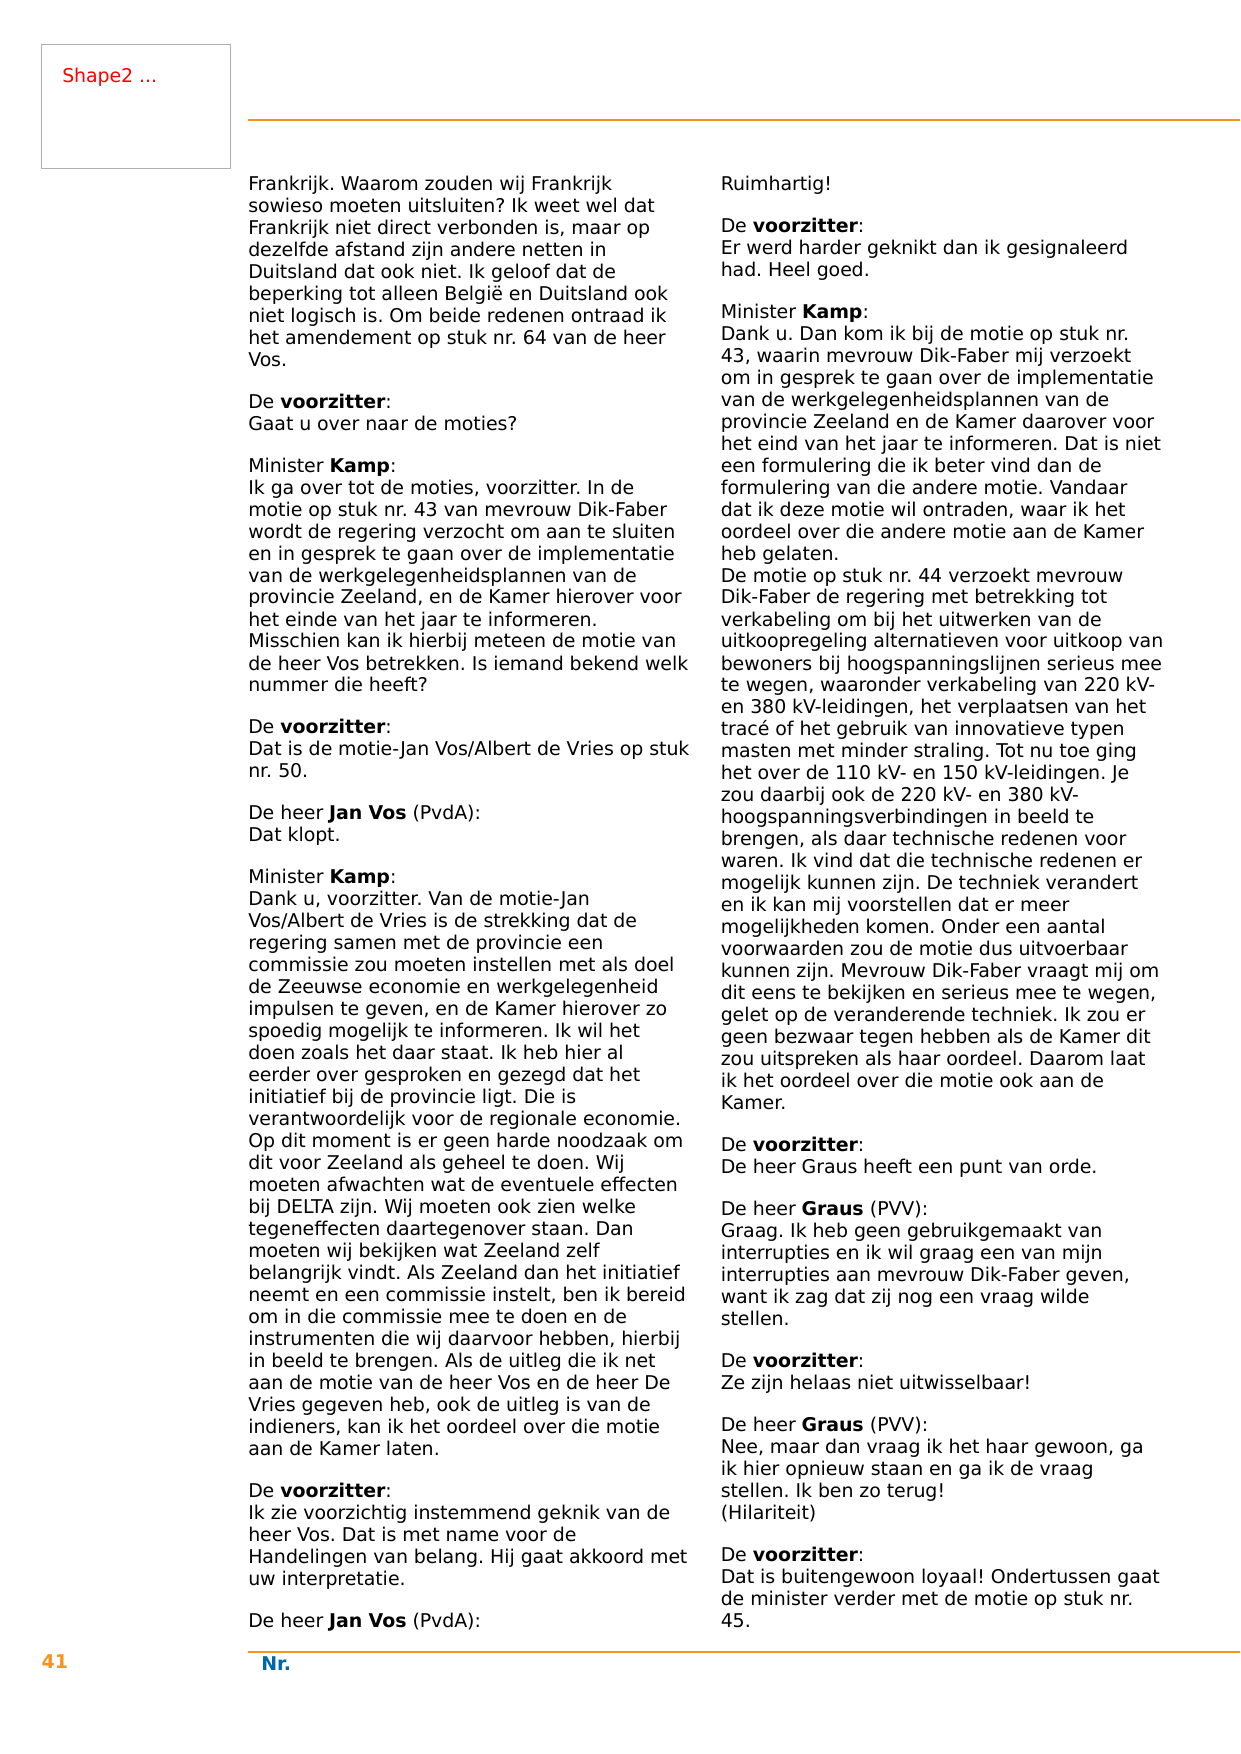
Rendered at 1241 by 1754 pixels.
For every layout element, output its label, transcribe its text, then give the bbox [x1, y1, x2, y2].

text Nee, maar dan vraag ik het haar gewoon, ga ik hier opnieuw staan en ga ik de vraag stellen. Ik ben zo terug! [721, 1436, 1163, 1502]
text De voorzitter: [721, 1544, 1163, 1566]
text Ruimhartig! [721, 173, 1163, 195]
text Minister Kamp: [248, 866, 691, 888]
text De heer Jan Vos (PvdA): [248, 802, 691, 824]
text Ze zijn helaas niet uitwisselbaar! [721, 1372, 1163, 1394]
text Ik zie voorzichtig instemmend geknik van de heer Vos. Dat is met name voor de Handelingen van belang. Hij gaat akkoord met uw interpretatie. [248, 1502, 691, 1589]
text Dank u. Dan kom ik bij de motie op stuk nr. 43, waarin mevrouw Dik-Faber mij verzoekt om in gesprek te gaan over de implementatie van de werkgelegenheidsplannen van de provincie Zeeland en de Kamer daarover voor het eind van het jaar te informeren. Dat is niet een formulering die ik beter vind dan de formulering van die andere motie. Vandaar dat ik deze motie wil ontraden, waar ik het oordeel over die andere motie aan de Kamer heb gelaten. [721, 323, 1163, 564]
text Er werd harder geknikt dan ik gesignaleerd had. Heel goed. [721, 237, 1163, 281]
text Dat is buitengewoon loyaal! Ondertussen gaat de minister verder met de motie op stuk nr. 45. [721, 1566, 1163, 1632]
text De voorzitter: [721, 215, 1163, 237]
text Minister Kamp: [721, 301, 1163, 323]
text (Hilariteit) [721, 1502, 1163, 1524]
text Graag. Ik heb geen gebruikgemaakt van interrupties en ik wil graag een van mijn interrupties aan mevrouw Dik-Faber geven, want ik zag dat zij nog een vraag wilde stellen. [721, 1220, 1163, 1330]
text De heer Graus (PVV): [721, 1414, 1163, 1436]
text De heer Jan Vos (PvdA): [248, 1609, 691, 1632]
text De voorzitter: [721, 1134, 1163, 1156]
text Minister Kamp: [248, 454, 691, 477]
text Dank u, voorzitter. Van de motie-Jan Vos/Albert de Vries is de strekking dat de regering samen met de provincie een commissie zou moeten instellen met als doel de Zeeuwse economie en werkgelegenheid impulsen te geven, en de Kamer hierover zo spoedig mogelijk te informeren. Ik wil het doen zoals het daar staat. Ik heb hier al eerder over gesproken en gezegd dat het initiatief bij de provincie ligt. Die is verantwoordelijk voor de regionale economie. Op dit moment is er geen harde noodzaak om dit voor Zeeland als geheel te doen. Wij moeten afwachten wat de eventuele effecten bij DELTA zijn. Wij moeten ook zien welke tegeneffecten daartegenover staan. Dan moeten wij bekijken wat Zeeland zelf belangrijk vindt. Als Zeeland dan het initiatief neemt en een commissie instelt, ben ik bereid om in die commissie mee te doen en de instrumenten die wij daarvoor hebben, hierbij in beeld te brengen. Als de uitleg die ik net aan de motie van de heer Vos en de heer De Vries gegeven heb, ook de uitleg is van de indieners, kan ik het oordeel over die motie aan de Kamer laten. [248, 888, 691, 1460]
text De heer Graus heeft een punt van orde. [721, 1156, 1163, 1178]
text De voorzitter: [248, 716, 691, 738]
text De voorzitter: [248, 1480, 691, 1502]
text Gaat u over naar de moties? [248, 413, 691, 434]
text Ik ga over tot de moties, voorzitter. In de motie op stuk nr. 43 van mevrouw Dik-Faber wordt de regering verzocht om aan te sluiten en in gesprek te gaan over de implementatie van de werkgelegenheidsplannen van de provincie Zeeland, en de Kamer hierover voor het einde van het jaar te informeren. Misschien kan ik hierbij meteen de motie van de heer Vos betrekken. Is iemand bekend welk nummer die heeft? [248, 477, 691, 696]
text Frankrijk. Waarom zouden wij Frankrijk sowieso moeten uitsluiten? Ik weet wel dat Frankrijk niet direct verbonden is, maar op dezelfde afstand zijn andere netten in Duitsland dat ook niet. Ik geloof dat de beperking tot alleen België en Duitsland ook niet logisch is. Om beide redenen ontraad ik het amendement op stuk nr. 64 van de heer Vos. [248, 173, 691, 371]
text De motie op stuk nr. 44 verzoekt mevrouw Dik-Faber de regering met betrekking tot verkabeling om bij het uitwerken van de uitkoopregeling alternatieven voor uitkoop van bewoners bij hoogspanningslijnen serieus mee te wegen, waaronder verkabeling van 220 kV- en 380 kV-leidingen, het verplaatsen van het tracé of het gebruik van innovatieve typen masten met minder straling. Tot nu toe ging het over de 110 kV- en 150 kV-leidingen. Je zou daarbij ook de 220 kV- en 380 kV-hoogspanningsverbindingen in beeld te brengen, als daar technische redenen voor waren. Ik vind dat die technische redenen er mogelijk kunnen zijn. De techniek verandert en ik kan mij voorstellen dat er meer mogelijkheden komen. Onder een aantal voorwaarden zou de motie dus uitvoerbaar kunnen zijn. Mevrouw Dik-Faber vraagt mij om dit eens te bekijken en serieus mee te wegen, gelet op de veranderende techniek. Ik zou er geen bezwaar tegen hebben als de Kamer dit zou uitspreken als haar oordeel. Daarom laat ik het oordeel over die motie ook aan de Kamer. [721, 564, 1163, 1114]
text De voorzitter: [248, 391, 691, 413]
text De voorzitter: [721, 1350, 1163, 1372]
text Dat is de motie-Jan Vos/Albert de Vries op stuk nr. 50. [248, 738, 691, 782]
text Dat klopt. [248, 824, 691, 846]
text De heer Graus (PVV): [721, 1198, 1163, 1220]
